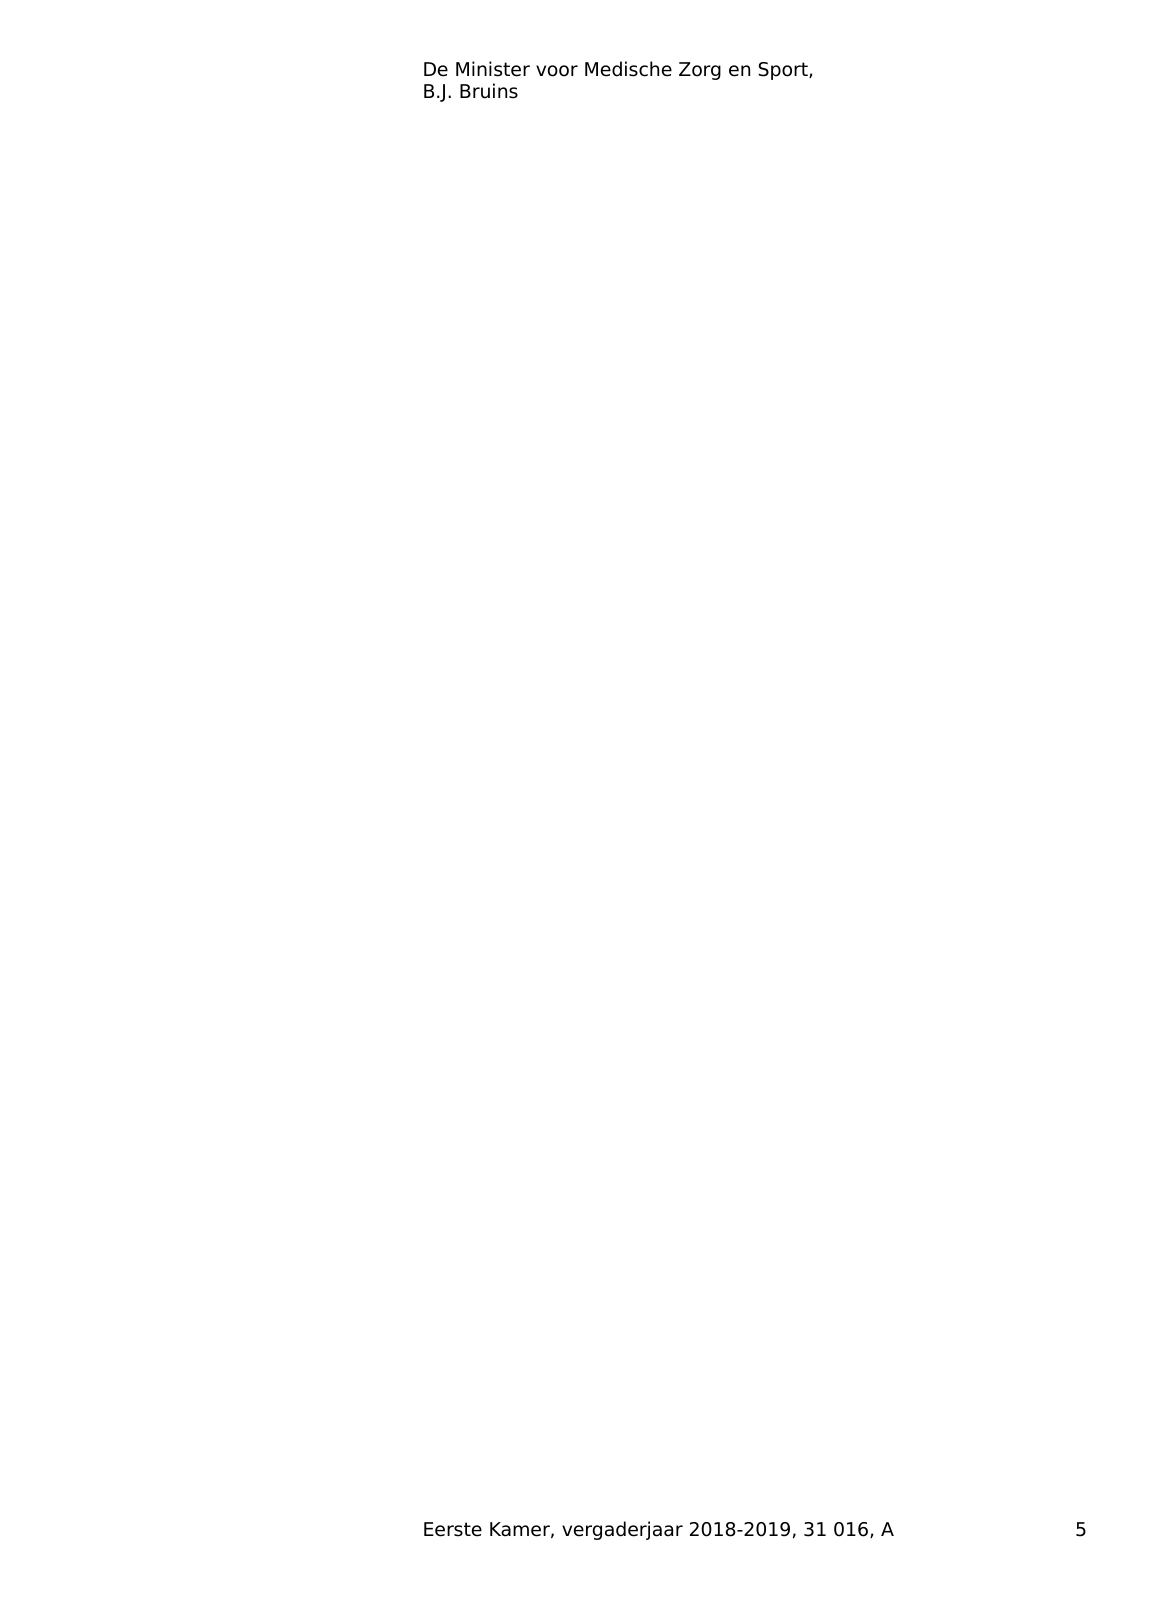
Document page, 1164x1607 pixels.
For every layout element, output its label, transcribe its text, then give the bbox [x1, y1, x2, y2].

text De Minister voor Medische Zorg en Sport, B.J. Bruins [422, 59, 1087, 103]
